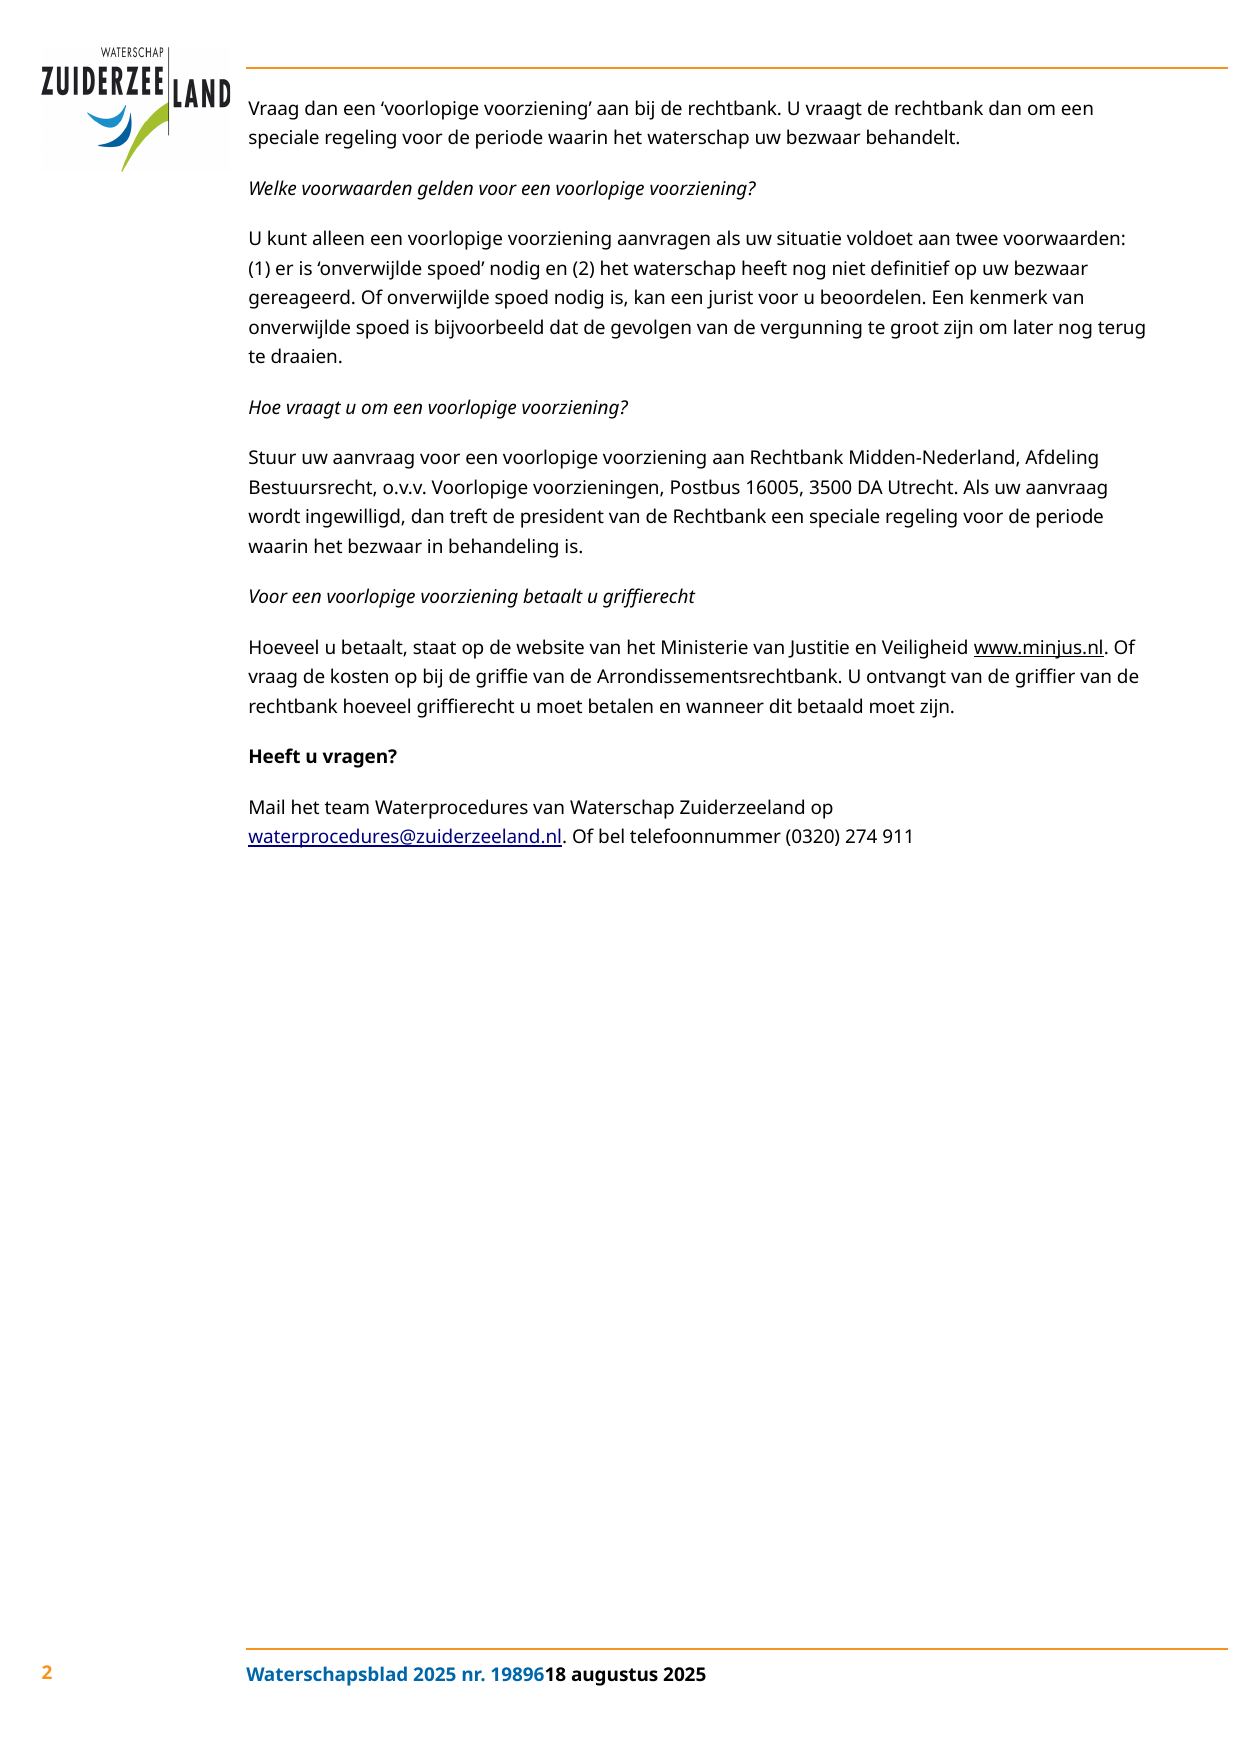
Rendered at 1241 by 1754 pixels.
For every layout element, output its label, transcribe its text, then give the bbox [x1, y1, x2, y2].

text Vraag dan een ‘voorlopige voorziening’ aan bij de rechtbank. U vraagt de rechtbank dan om een speciale regeling voor de periode waarin het waterschap uw bezwaar behandelt. [248, 95, 1152, 150]
picture [41, 47, 231, 172]
text Welke voorwaarden gelden voor een voorlopige voorziening? [248, 175, 1152, 201]
text Mail het team Waterprocedures van Waterschap Zuiderzeeland op waterprocedures@zuiderzeeland.nl. Of bel telefoonnummer (0320) 274 911 [248, 794, 1152, 849]
text U kunt alleen een voorlopige voorziening aanvragen als uw situatie voldoet aan twee voorwaarden: (1) er is ‘onverwijlde spoed’ nodig en (2) het waterschap heeft nog niet definitief op uw bezwaar gereageerd. Of onverwijlde spoed nodig is, kan een jurist voor u beoordelen. Een kenmerk van onverwijlde spoed is bijvoorbeeld dat de gevolgen van de vergunning te groot zijn om later nog terug te draaien. [248, 225, 1152, 369]
text Hoe vraagt u om een voorlopige voorziening? [248, 394, 1152, 420]
text Heeft u vragen? [248, 743, 1152, 769]
text Stuur uw aanvraag voor een voorlopige voorziening aan Rechtbank Midden-Nederland, Afdeling Bestuursrecht, o.v.v. Voorlopige voorzieningen, Postbus 16005, 3500 DA Utrecht. Als uw aanvraag wordt ingewilligd, dan treft de president van de Rechtbank een speciale regeling voor de periode waarin het bezwaar in behandeling is. [248, 444, 1152, 559]
text Hoeveel u betaalt, staat op de website van het Ministerie van Justitie en Veiligheid www.minjus.nl. Of vraag de kosten op bij de griffie van de Arrondissementsrechtbank. U ontvangt van de griffier van de rechtbank hoeveel griffierecht u moet betalen en wanneer dit betaald moet zijn. [248, 634, 1152, 719]
text Voor een voorlopige voorziening betaalt u griffierecht [248, 583, 1152, 609]
